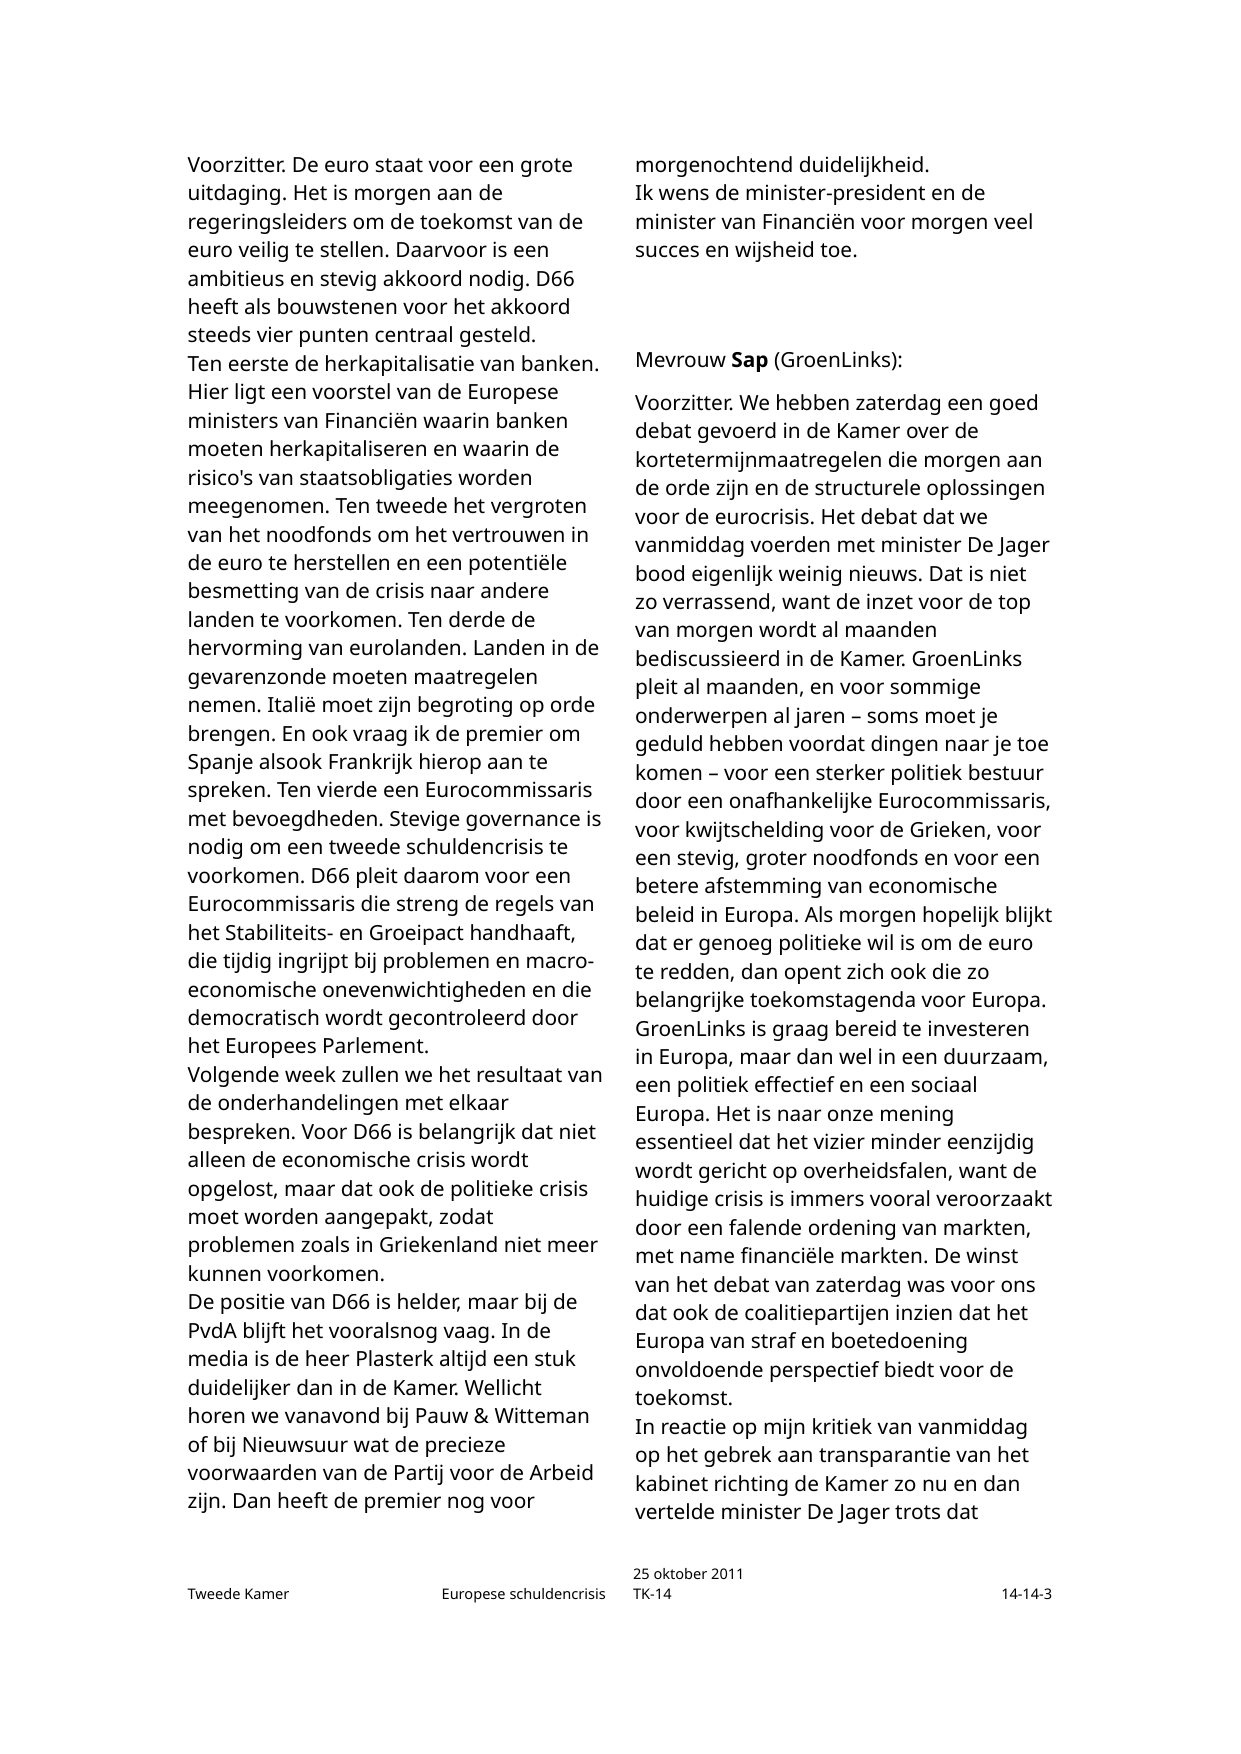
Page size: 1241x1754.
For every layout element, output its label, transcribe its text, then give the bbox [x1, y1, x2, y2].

text Ten eerste de herkapitalisatie van banken. Hier ligt een voorstel van de Europese ministers van Financiën waarin banken moeten herkapitaliseren en waarin de risico's van staatsobligaties worden meegenomen. Ten tweede het vergroten van het noodfonds om het vertrouwen in de euro te herstellen en een potentiële besmetting van de crisis naar andere landen te voorkomen. Ten derde de hervorming van eurolanden. Landen in de gevarenzonde moeten maatregelen nemen. Italië moet zijn begroting op orde brengen. En ook vraag ik de premier om Spanje alsook Frankrijk hierop aan te spreken. Ten vierde een Eurocommissaris met bevoegdheden. Stevige governance is nodig om een tweede schuldencrisis te voorkomen. D66 pleit daarom voor een Eurocommissaris die streng de regels van het Stabiliteits- en Groeipact handhaaft, die tijdig ingrijpt bij problemen en macro-economische onevenwichtigheden en die democratisch wordt gecontroleerd door het Europees Parlement. [187, 349, 605, 1060]
text Ik wens de minister-president en de minister van Financiën voor morgen veel succes en wijsheid toe. [635, 178, 1053, 264]
text In reactie op mijn kritiek van vanmiddag op het gebrek aan transparantie van het kabinet richting de Kamer zo nu en dan vertelde minister De Jager trots dat [635, 1412, 1053, 1526]
text  [635, 294, 1053, 322]
text De positie van D66 is helder, maar bij de PvdA blijft het vooralsnog vaag. In de media is de heer Plasterk altijd een stuk duidelijker dan in de Kamer. Wellicht horen we vanavond bij Pauw & Witteman of bij Nieuwsuur wat de precieze voorwaarden van de Partij voor de Arbeid zijn. Dan heeft de premier nog voor [187, 1287, 605, 1515]
text morgenochtend duidelijkheid. [635, 150, 1053, 178]
text Voorzitter. We hebben zaterdag een goed debat gevoerd in de Kamer over de kortetermijnmaatregelen die morgen aan de orde zijn en de structurele oplossingen voor de eurocrisis. Het debat dat we vanmiddag voerden met minister De Jager bood eigenlijk weinig nieuws. Dat is niet zo verrassend, want de inzet voor de top van morgen wordt al maanden bediscussieerd in de Kamer. GroenLinks pleit al maanden, en voor sommige onderwerpen al jaren – soms moet je geduld hebben voordat dingen naar je toe komen – voor een sterker politiek bestuur door een onafhankelijke Eurocommissaris, voor kwijtschelding voor de Grieken, voor een stevig, groter noodfonds en voor een betere afstemming van economische beleid in Europa. Als morgen hopelijk blijkt dat er genoeg politieke wil is om de euro te redden, dan opent zich ook die zo belangrijke toekomstagenda voor Europa. [635, 388, 1053, 1014]
text Volgende week zullen we het resultaat van de onderhandelingen met elkaar bespreken. Voor D66 is belangrijk dat niet alleen de economische crisis wordt opgelost, maar dat ook de politieke crisis moet worden aangepakt, zodat problemen zoals in Griekenland niet meer kunnen voorkomen. [187, 1060, 605, 1287]
text Voorzitter. De euro staat voor een grote uitdaging. Het is morgen aan de regeringsleiders om de toekomst van de euro veilig te stellen. Daarvoor is een ambitieus en stevig akkoord nodig. D66 heeft als bouwstenen voor het akkoord steeds vier punten centraal gesteld. [187, 150, 605, 349]
text GroenLinks is graag bereid te investeren in Europa, maar dan wel in een duurzaam, een politiek effectief en een sociaal Europa. Het is naar onze mening essentieel dat het vizier minder eenzijdig wordt gericht op overheidsfalen, want de huidige crisis is immers vooral veroorzaakt door een falende ordening van markten, met name financiële markten. De winst van het debat van zaterdag was voor ons dat ook de coalitiepartijen inzien dat het Europa van straf en boetedoening onvoldoende perspectief biedt voor de toekomst. [635, 1014, 1053, 1412]
text Mevrouw Sap (GroenLinks): [635, 345, 1053, 373]
